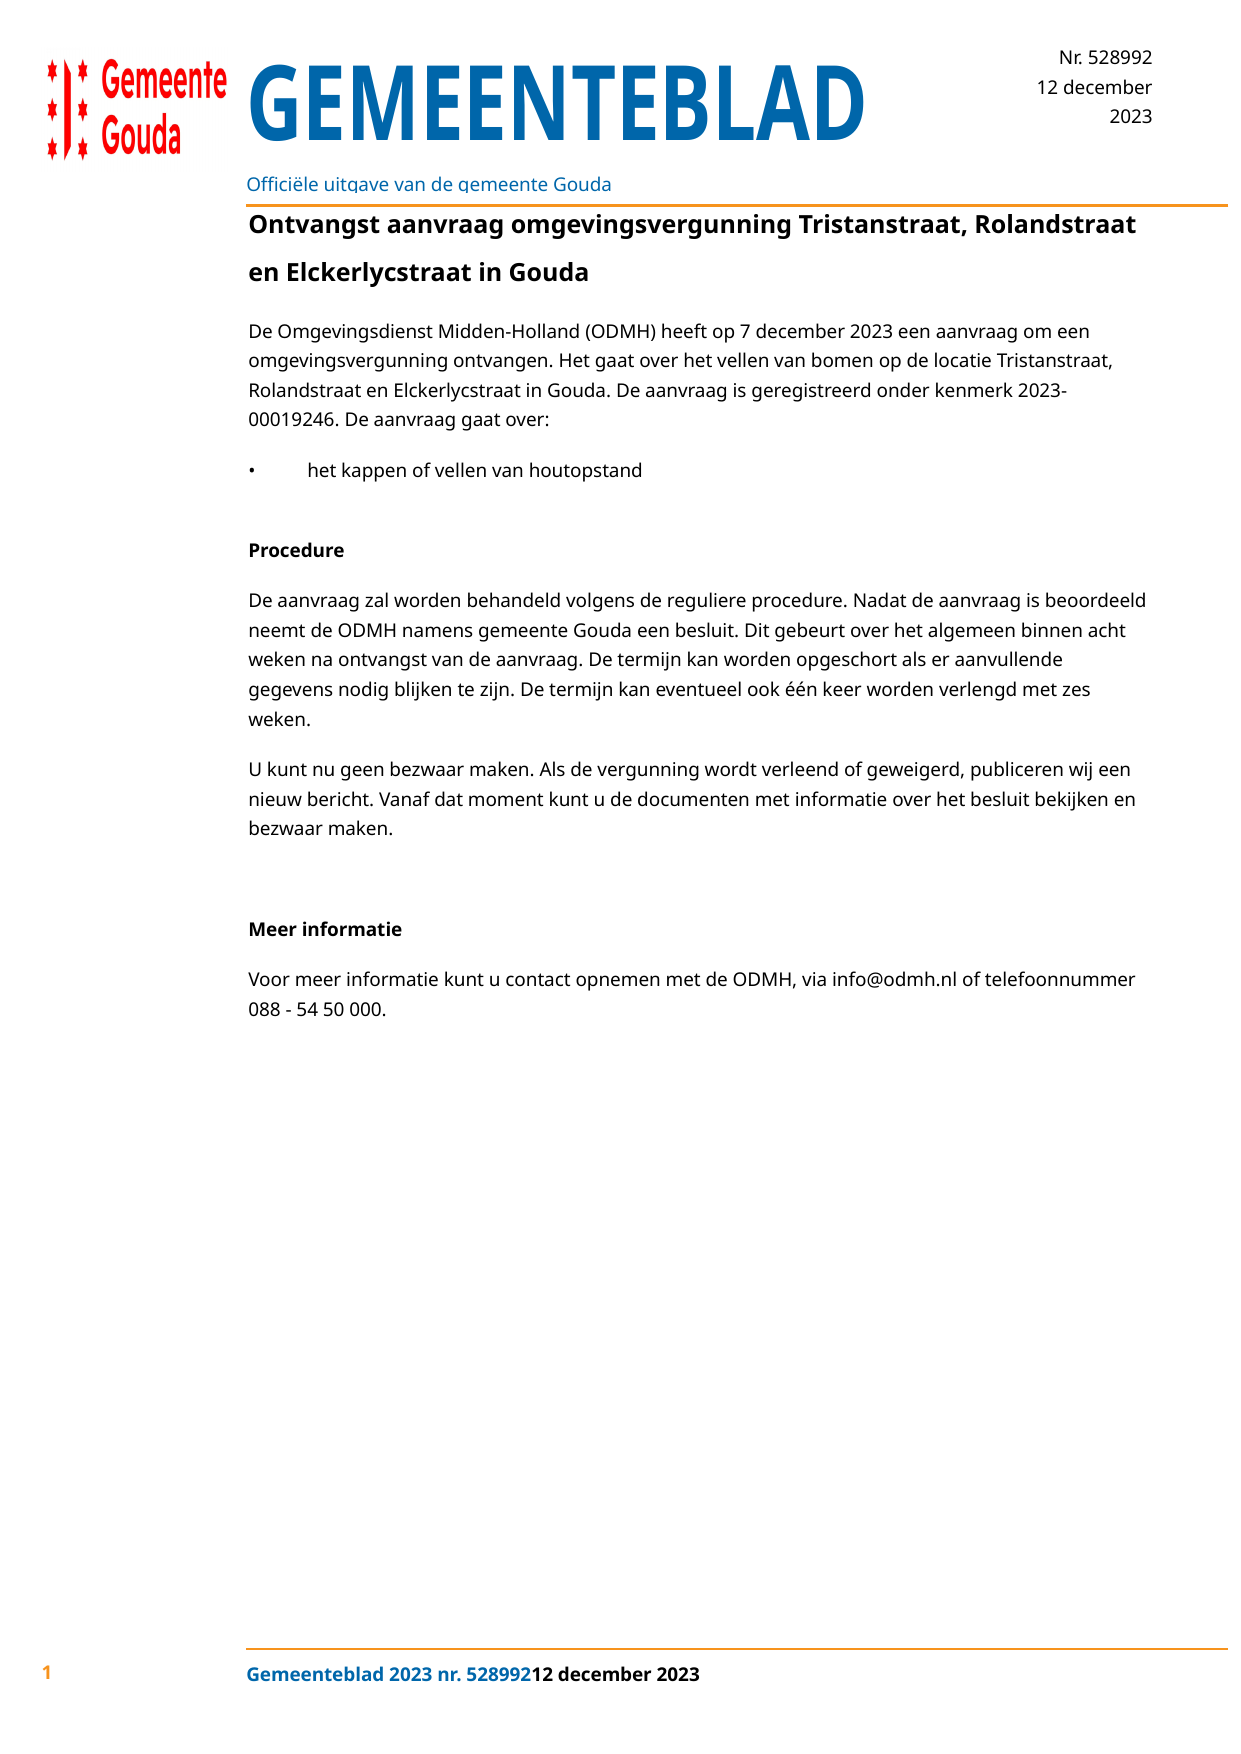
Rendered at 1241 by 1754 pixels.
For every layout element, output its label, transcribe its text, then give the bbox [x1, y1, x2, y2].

text De aanvraag zal worden behandeld volgens de reguliere procedure. Nadat de aanvraag is beoordeeld neemt de ODMH namens gemeente Gouda een besluit. Dit gebeurt over het algemeen binnen acht weken na ontvangst van de aanvraag. De termijn kan worden opgeschort als er aanvullende gegevens nodig blijken te zijn. De termijn kan eventueel ook één keer worden verlengd met zes weken. [248, 587, 1152, 732]
list het kappen of vellen van houtopstand [248, 457, 1152, 483]
text De Omgevingsdienst Midden-Holland (ODMH) heeft op 7 december 2023 een aanvraag om een omgevingsvergunning ontvangen. Het gaat over het vellen van bomen op de locatie Tristanstraat, Rolandstraat en Elckerlycstraat in Gouda. De aanvraag is geregistreerd onder kenmerk 2023-00019246. De aanvraag gaat over: [248, 318, 1152, 432]
text Voor meer informatie kunt u contact opnemen met de ODMH, via info@odmh.nl of telefoonnummer 088 - 54 50 000. [248, 967, 1152, 1022]
text Meer informatie [248, 916, 1152, 942]
picture [41, 47, 231, 172]
text Ontvangst aanvraag omgevingsvergunning Tristanstraat, Rolandstraat en Elckerlycstraat in Gouda [248, 207, 1152, 288]
text U kunt nu geen bezwaar maken. Als de vergunning wordt verleend of geweigerd, publiceren wij een nieuw bericht. Vanaf dat moment kunt u de documenten met informatie over het besluit bekijken en bezwaar maken. [248, 756, 1152, 841]
text Procedure [248, 537, 1152, 563]
